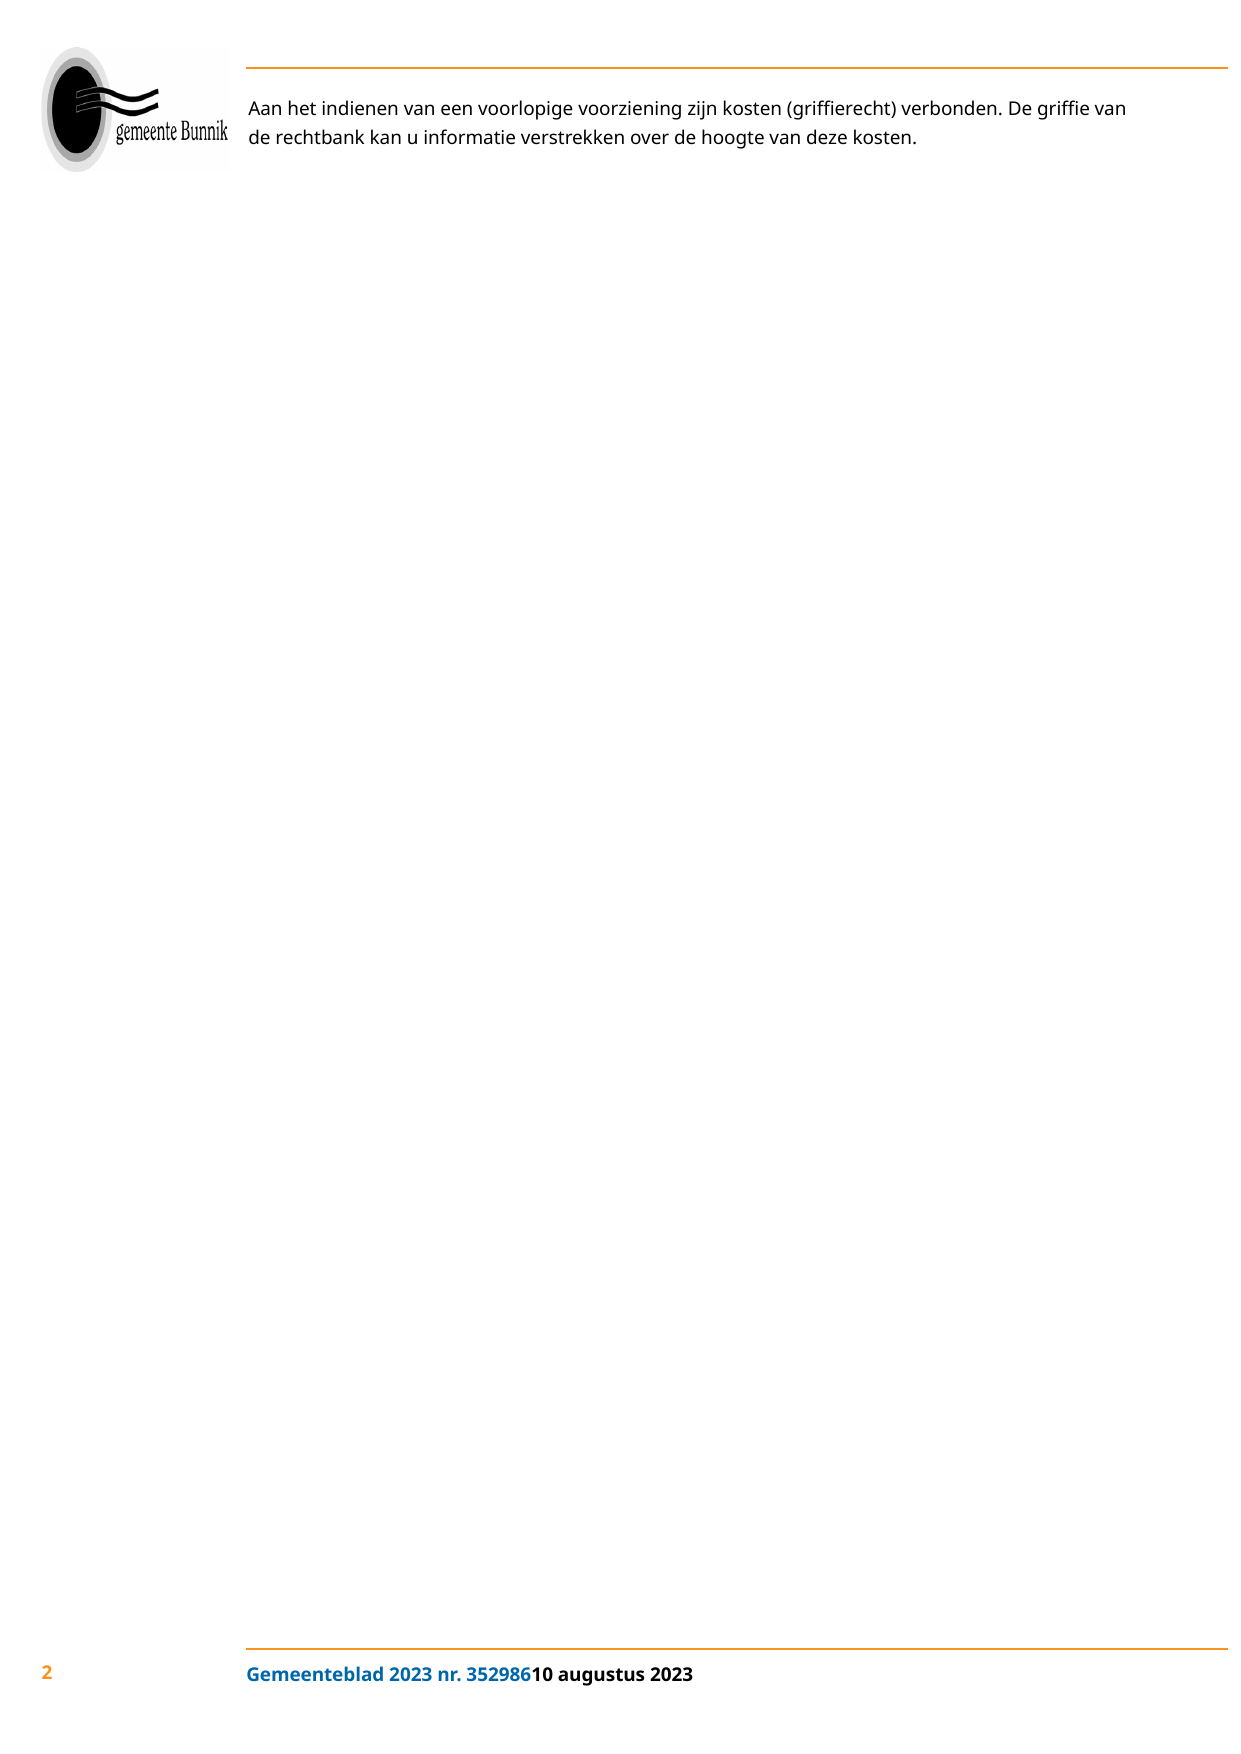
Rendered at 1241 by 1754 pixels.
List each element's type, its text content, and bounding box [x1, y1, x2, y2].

text Aan het indienen van een voorlopige voorziening zijn kosten (griffierecht) verbonden. De griffie van de rechtbank kan u informatie verstrekken over de hoogte van deze kosten. [248, 95, 1152, 150]
picture [41, 47, 231, 172]
